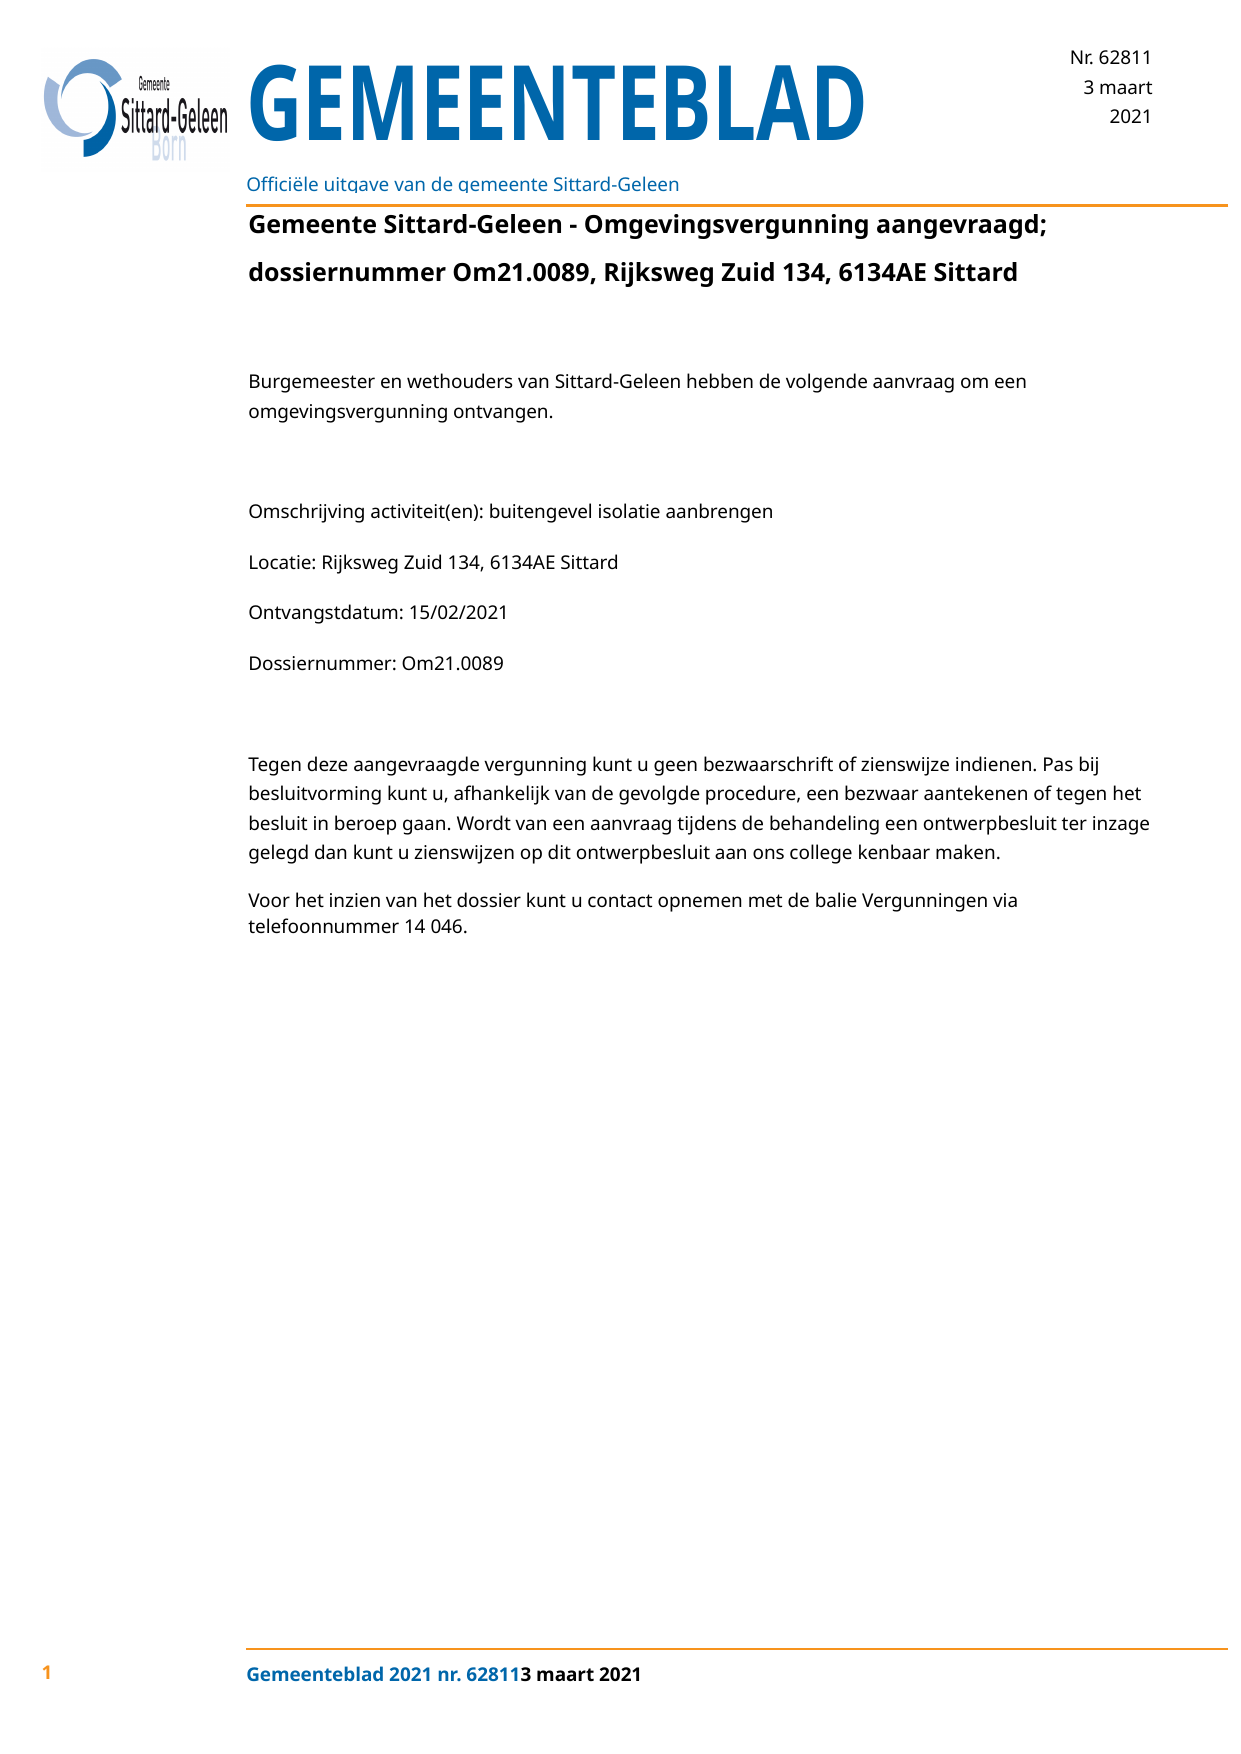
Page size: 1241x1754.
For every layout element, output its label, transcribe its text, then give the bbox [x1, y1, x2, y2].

text Tegen deze aangevraagde vergunning kunt u geen bezwaarschrift of zienswijze indienen. Pas bij besluitvorming kunt u, afhankelijk van de gevolgde procedure, een bezwaar aantekenen of tegen het besluit in beroep gaan. Wordt van een aanvraag tijdens de behandeling een ontwerpbesluit ter inzage gelegd dan kunt u zienswijzen op dit ontwerpbesluit aan ons college kenbaar maken. [248, 751, 1152, 865]
text Locatie: Rijksweg Zuid 134, 6134AE Sittard [248, 549, 1152, 575]
picture [41, 47, 231, 172]
text Voor het inzien van het dossier kunt u contact opnemen met de balie Vergunningen via telefoonnummer 14 046. [248, 887, 1152, 939]
text Omschrijving activiteit(en): buitengevel isolatie aanbrengen [248, 499, 1152, 524]
text Burgemeester en wethouders van Sittard-Geleen hebben de volgende aanvraag om een omgevingsvergunning ontvangen. [248, 368, 1152, 424]
text Dossiernummer: Om21.0089 [248, 650, 1152, 676]
text Ontvangstdatum: 15/02/2021 [248, 599, 1152, 625]
text Gemeente Sittard-Geleen - Omgevingsvergunning aangevraagd; dossiernummer Om21.0089, Rijksweg Zuid 134, 6134AE Sittard [248, 207, 1152, 288]
